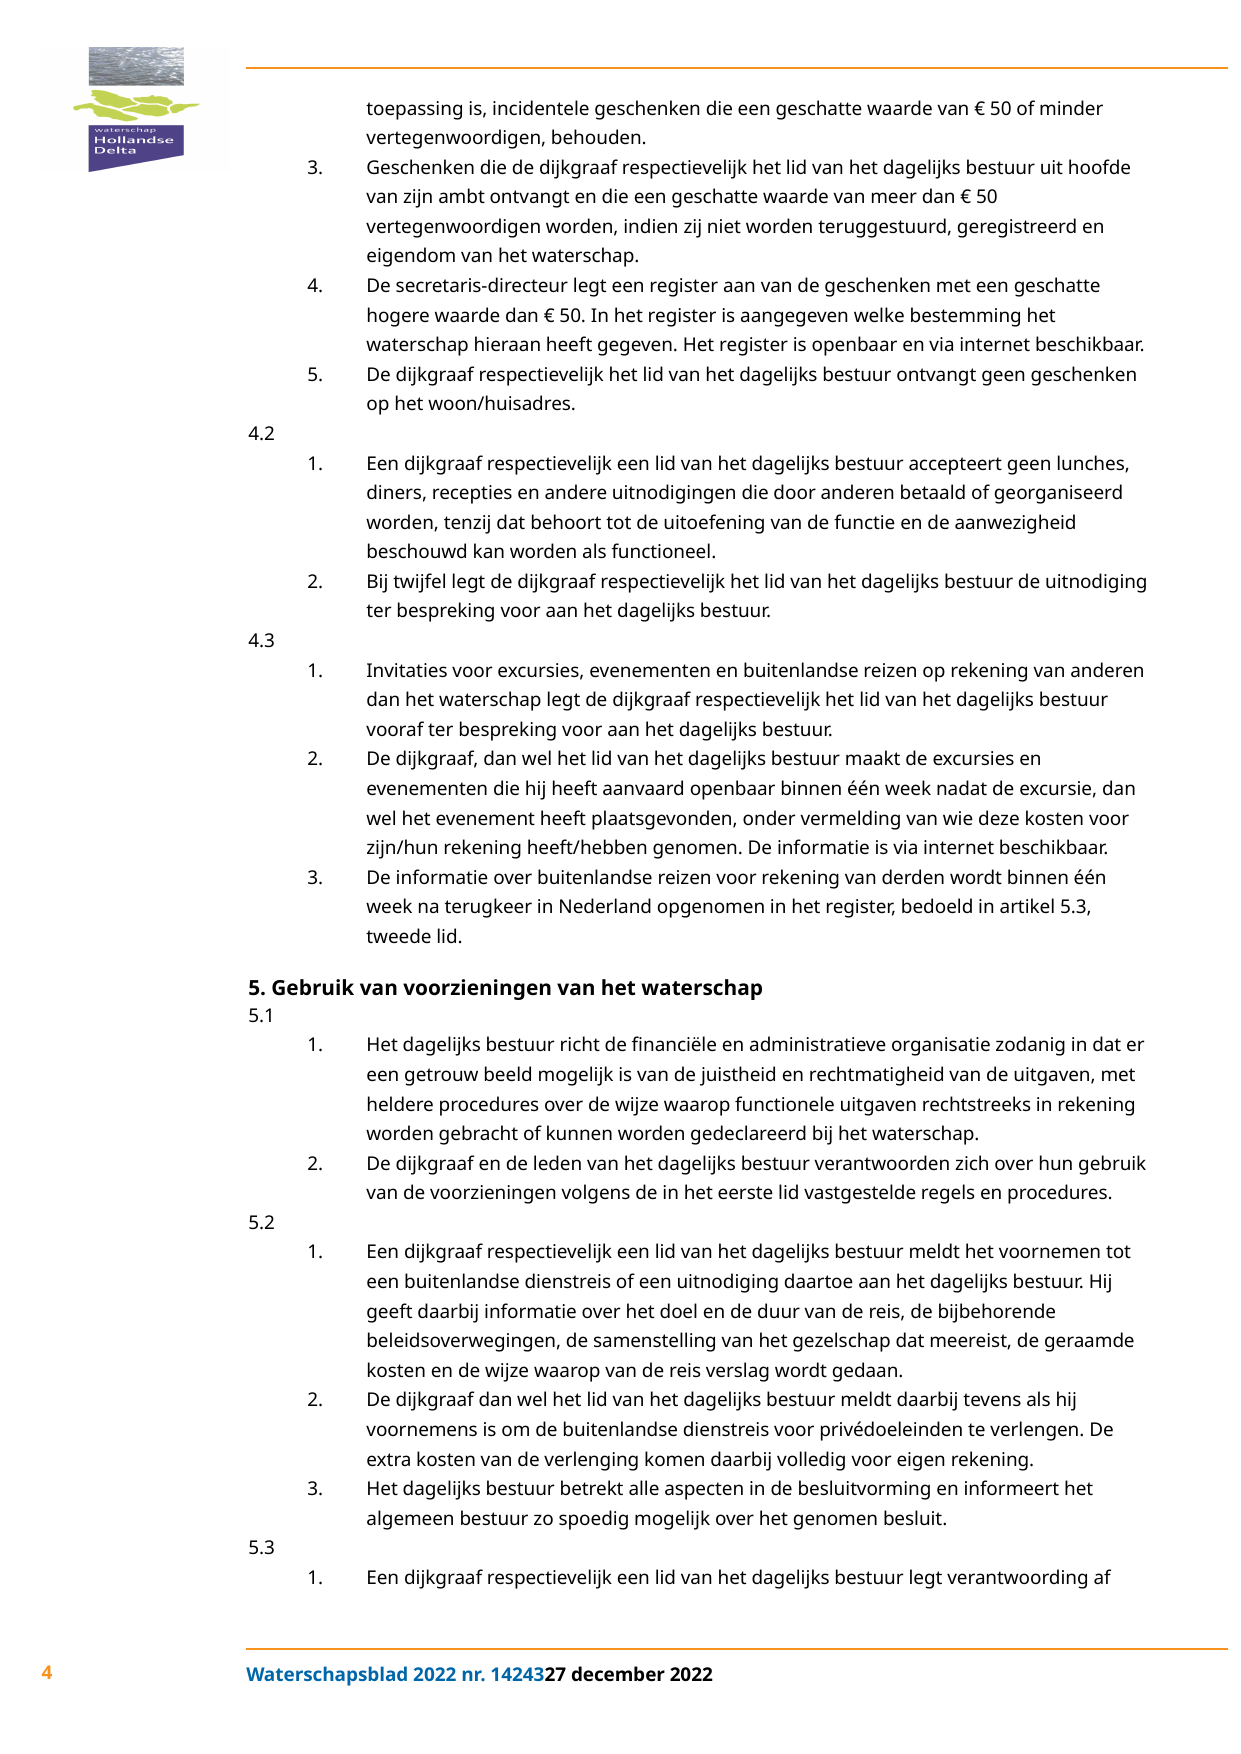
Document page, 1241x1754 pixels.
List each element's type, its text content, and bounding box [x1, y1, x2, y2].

list Het dagelijks bestuur richt de financiële en administratieve organisatie zodanig in dat er een getrouw beeld mogelijk is van de juistheid en rechtmatigheid van de uitgaven, met heldere procedures over de wijze waarop functionele uitgaven rechtstreeks in rekening worden gebracht of kunnen worden gedeclareerd bij het waterschap. [307, 1032, 1152, 1146]
list De secretaris-directeur legt een register aan van de geschenken met een geschatte hogere waarde dan € 50. In het register is aangegeven welke bestemming het waterschap hieraan heeft gegeven. Het register is openbaar en via internet beschikbaar. [307, 272, 1152, 357]
list De dijkgraaf en de leden van het dagelijks bestuur verantwoorden zich over hun gebruik van de voorzieningen volgens de in het eerste lid vastgestelde regels en procedures. [307, 1150, 1152, 1205]
list Het dagelijks bestuur betrekt alle aspecten in de besluitvorming en informeert het algemeen bestuur zo spoedig mogelijk over het genomen besluit. [307, 1475, 1152, 1531]
list Invitaties voor excursies, evenementen en buitenlandse reizen op rekening van anderen dan het waterschap legt de dijkgraaf respectievelijk het lid van het dagelijks bestuur vooraf ter bespreking voor aan het dagelijks bestuur. [307, 657, 1152, 742]
list De dijkgraaf dan wel het lid van het dagelijks bestuur meldt daarbij tevens als hij voornemens is om de buitenlandse dienstreis voor privédoeleinden te verlengen. De extra kosten van de verlenging komen daarbij volledig voor eigen rekening. [307, 1387, 1152, 1471]
list Een dijkgraaf respectievelijk een lid van het dagelijks bestuur legt verantwoording af [307, 1564, 1152, 1590]
text 5. Gebruik van voorzieningen van het waterschap [248, 973, 1152, 1002]
list toepassing is, incidentele geschenken die een geschatte waarde van € 50 of minder vertegenwoordigen, behouden. [307, 95, 1152, 150]
list De informatie over buitenlandse reizen voor rekening van derden wordt binnen één week na terugkeer in Nederland opgenomen in het register, bedoeld in artikel 5.3, tweede lid. [307, 864, 1152, 949]
list Een dijkgraaf respectievelijk een lid van het dagelijks bestuur meldt het voornemen tot een buitenlandse dienstreis of een uitnodiging daartoe aan het dagelijks bestuur. Hij geeft daarbij informatie over het doel en de duur van de reis, de bijbehorende beleidsoverwegingen, de samenstelling van het gezelschap dat meereist, de geraamde kosten en de wijze waarop van de reis verslag wordt gedaan. [307, 1239, 1152, 1383]
list De dijkgraaf, dan wel het lid van het dagelijks bestuur maakt de excursies en evenementen die hij heeft aanvaard openbaar binnen één week nadat de excursie, dan wel het evenement heeft plaatsgevonden, onder vermelding van wie deze kosten voor zijn/hun rekening heeft/hebben genomen. De informatie is via internet beschikbaar. [307, 746, 1152, 860]
picture [41, 47, 231, 172]
list Bij twijfel legt de dijkgraaf respectievelijk het lid van het dagelijks bestuur de uitnodiging ter bespreking voor aan het dagelijks bestuur. [307, 568, 1152, 623]
list Een dijkgraaf respectievelijk een lid van het dagelijks bestuur accepteert geen lunches, diners, recepties en andere uitnodigingen die door anderen betaald of georganiseerd worden, tenzij dat behoort tot de uitoefening van de functie en de aanwezigheid beschouwd kan worden als functioneel. [307, 450, 1152, 564]
list Geschenken die de dijkgraaf respectievelijk het lid van het dagelijks bestuur uit hoofde van zijn ambt ontvangt en die een geschatte waarde van meer dan € 50 vertegenwoordigen worden, indien zij niet worden teruggestuurd, geregistreerd en eigendom van het waterschap. [307, 154, 1152, 268]
list De dijkgraaf respectievelijk het lid van het dagelijks bestuur ontvangt geen geschenken op het woon/huisadres. [307, 361, 1152, 416]
